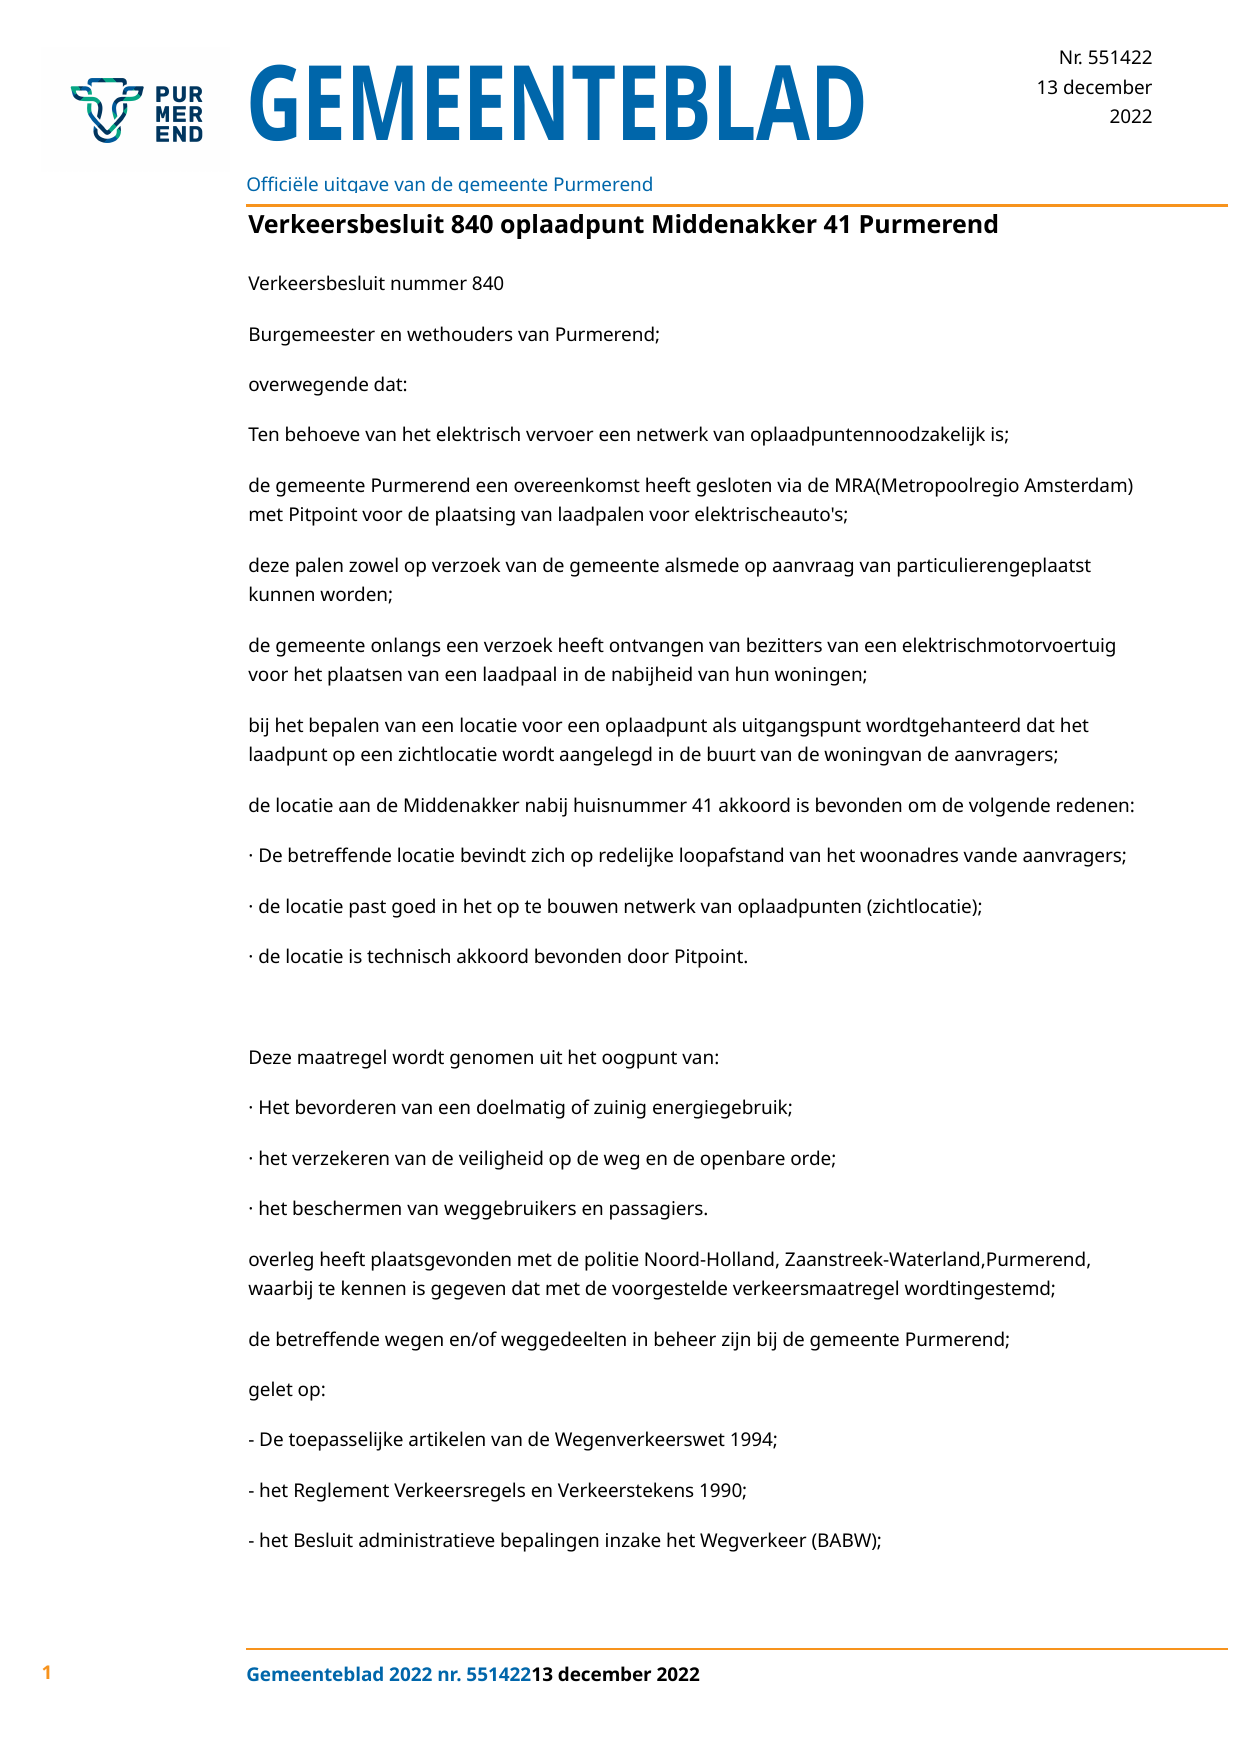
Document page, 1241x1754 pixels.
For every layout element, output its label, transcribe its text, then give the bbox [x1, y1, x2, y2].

text · De betreffende locatie bevindt zich op redelijke loopafstand van het woonadres vande aanvragers; [248, 842, 1152, 868]
text - De toepasselijke artikelen van de Wegenverkeerswet 1994; [248, 1427, 1152, 1452]
text · het verzekeren van de veiligheid op de weg en de openbare orde; [248, 1145, 1152, 1171]
text bij het bepalen van een locatie voor een oplaadpunt als uitgangspunt wordtgehanteerd dat het laadpunt op een zichtlocatie wordt aangelegd in de buurt van de woningvan de aanvragers; [248, 712, 1152, 767]
text de gemeente onlangs een verzoek heeft ontvangen van bezitters van een elektrischmotorvoertuig voor het plaatsen van een laadpaal in de nabijheid van hun woningen; [248, 632, 1152, 687]
text Verkeersbesluit 840 oplaadpunt Middenakker 41 Purmerend [248, 207, 1152, 241]
text overwegende dat: [248, 371, 1152, 397]
text de gemeente Purmerend een overeenkomst heeft gesloten via de MRA(Metropoolregio Amsterdam) met Pitpoint voor de plaatsing van laadpalen voor elektrischeauto's; [248, 472, 1152, 527]
text gelet op: [248, 1376, 1152, 1402]
text - het Reglement Verkeersregels en Verkeerstekens 1990; [248, 1477, 1152, 1503]
text deze palen zowel op verzoek van de gemeente alsmede op aanvraag van particulierengeplaatst kunnen worden; [248, 552, 1152, 607]
text Deze maatregel wordt genomen uit het oogpunt van: [248, 1044, 1152, 1070]
text · Het bevorderen van een doelmatig of zuinig energiegebruik; [248, 1094, 1152, 1120]
text overleg heeft plaatsgevonden met de politie Noord-Holland, Zaanstreek-Waterland,Purmerend, waarbij te kennen is gegeven dat met de voorgestelde verkeersmaatregel wordtingestemd; [248, 1246, 1152, 1301]
text - het Besluit administratieve bepalingen inzake het Wegverkeer (BABW); [248, 1527, 1152, 1553]
text · de locatie past goed in het op te bouwen netwerk van oplaadpunten (zichtlocatie); [248, 893, 1152, 918]
text de locatie aan de Middenakker nabij huisnummer 41 akkoord is bevonden om de volgende redenen: [248, 792, 1152, 818]
text Verkeersbesluit nummer 840 [248, 270, 1152, 296]
text · het beschermen van weggebruikers en passagiers. [248, 1195, 1152, 1221]
text de betreffende wegen en/of weggedeelten in beheer zijn bij de gemeente Purmerend; [248, 1326, 1152, 1351]
text · de locatie is technisch akkoord bevonden door Pitpoint. [248, 943, 1152, 969]
text Ten behoeve van het elektrisch vervoer een netwerk van oplaadpuntennoodzakelijk is; [248, 422, 1152, 447]
text Burgemeester en wethouders van Purmerend; [248, 321, 1152, 346]
picture [41, 47, 231, 172]
